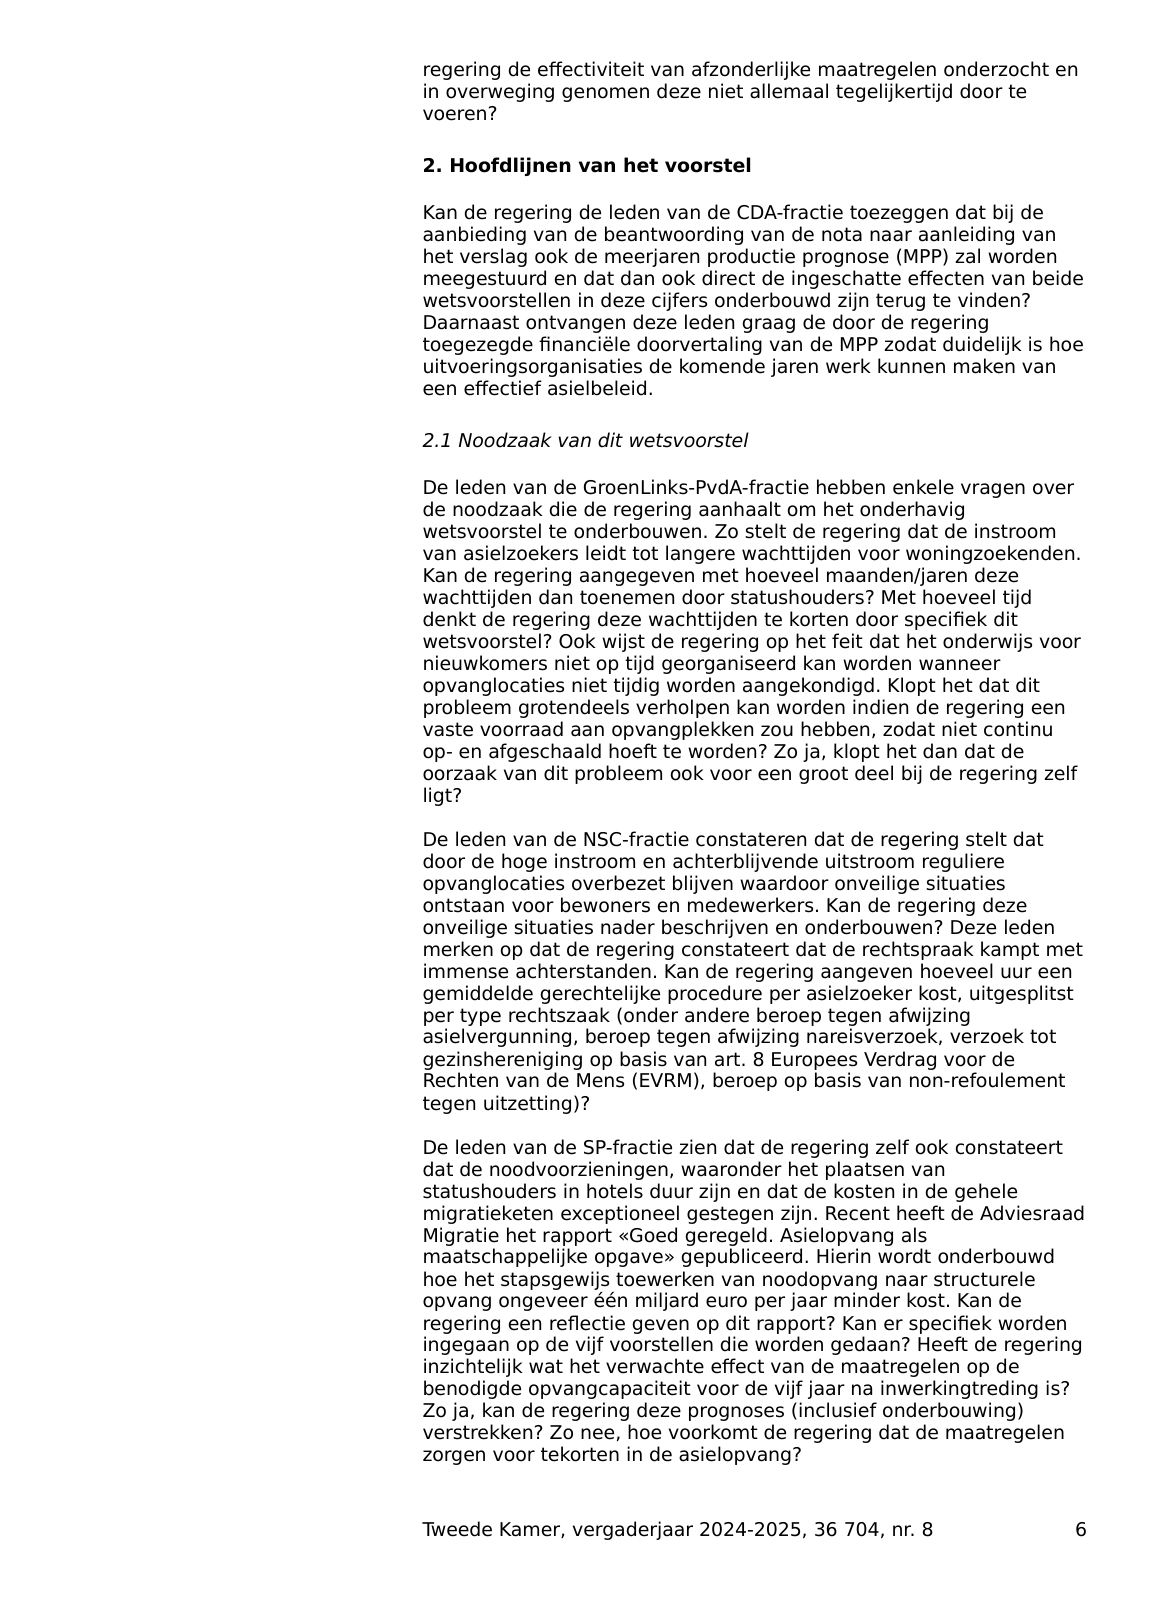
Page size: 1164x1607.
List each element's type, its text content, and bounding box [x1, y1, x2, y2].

subtitle 2. Hoofdlijnen van het voorstel [422, 155, 1087, 177]
text De leden van de SP-fractie zien dat de regering zelf ook constateert dat de noodvoorzieningen, waaronder het plaatsen van statushouders in hotels duur zijn en dat de kosten in de gehele migratieketen exceptioneel gestegen zijn. Recent heeft de Adviesraad Migratie het rapport «Goed geregeld. Asielopvang als maatschappelijke opgave» gepubliceerd. Hierin wordt onderbouwd hoe het stapsgewijs toewerken van noodopvang naar structurele opvang ongeveer één miljard euro per jaar minder kost. Kan de regering een reflectie geven op dit rapport? Kan er specifiek worden ingegaan op de vijf voorstellen die worden gedaan? Heeft de regering inzichtelijk wat het verwachte effect van de maatregelen op de benodigde opvangcapaciteit voor de vijf jaar na inwerkingtreding is? Zo ja, kan de regering deze prognoses (inclusief onderbouwing) verstrekken? Zo nee, hoe voorkomt de regering dat de maatregelen zorgen voor tekorten in de asielopvang? [422, 1137, 1087, 1466]
text De leden van de NSC-fractie constateren dat de regering stelt dat door de hoge instroom en achterblijvende uitstroom reguliere opvanglocaties overbezet blijven waardoor onveilige situaties ontstaan voor bewoners en medewerkers. Kan de regering deze onveilige situaties nader beschrijven en onderbouwen? Deze leden merken op dat de regering constateert dat de rechtspraak kampt met immense achterstanden. Kan de regering aangeven hoeveel uur een gemiddelde gerechtelijke procedure per asielzoeker kost, uitgesplitst per type rechtszaak (onder andere beroep tegen afwijzing asielvergunning, beroep tegen afwijzing nareisverzoek, verzoek tot gezinshereniging op basis van art. 8 Europees Verdrag voor de Rechten van de Mens (EVRM), beroep op basis van non-refoulement tegen uitzetting)? [422, 829, 1087, 1114]
text Kan de regering de leden van de CDA-fractie toezeggen dat bij de aanbieding van de beantwoording van de nota naar aanleiding van het verslag ook de meerjaren productie prognose (MPP) zal worden meegestuurd en dat dan ook direct de ingeschatte effecten van beide wetsvoorstellen in deze cijfers onderbouwd zijn terug te vinden? Daarnaast ontvangen deze leden graag de door de regering toegezegde financiële doorvertaling van de MPP zodat duidelijk is hoe uitvoeringsorganisaties de komende jaren werk kunnen maken van een effectief asielbeleid. [422, 202, 1087, 400]
subtitle 2.1 Noodzaak van dit wetsvoorstel [422, 430, 1087, 452]
text regering de effectiviteit van afzonderlijke maatregelen onderzocht en in overweging genomen deze niet allemaal tegelijkertijd door te voeren? [422, 59, 1087, 125]
text De leden van de GroenLinks-PvdA-fractie hebben enkele vragen over de noodzaak die de regering aanhaalt om het onderhavig wetsvoorstel te onderbouwen. Zo stelt de regering dat de instroom van asielzoekers leidt tot langere wachttijden voor woningzoekenden. Kan de regering aangegeven met hoeveel maanden/jaren deze wachttijden dan toenemen door statushouders? Met hoeveel tijd denkt de regering deze wachttijden te korten door specifiek dit wetsvoorstel? Ook wijst de regering op het feit dat het onderwijs voor nieuwkomers niet op tijd georganiseerd kan worden wanneer opvanglocaties niet tijdig worden aangekondigd. Klopt het dat dit probleem grotendeels verholpen kan worden indien de regering een vaste voorraad aan opvangplekken zou hebben, zodat niet continu op- en afgeschaald hoeft te worden? Zo ja, klopt het dan dat de oorzaak van dit probleem ook voor een groot deel bij de regering zelf ligt? [422, 477, 1087, 806]
